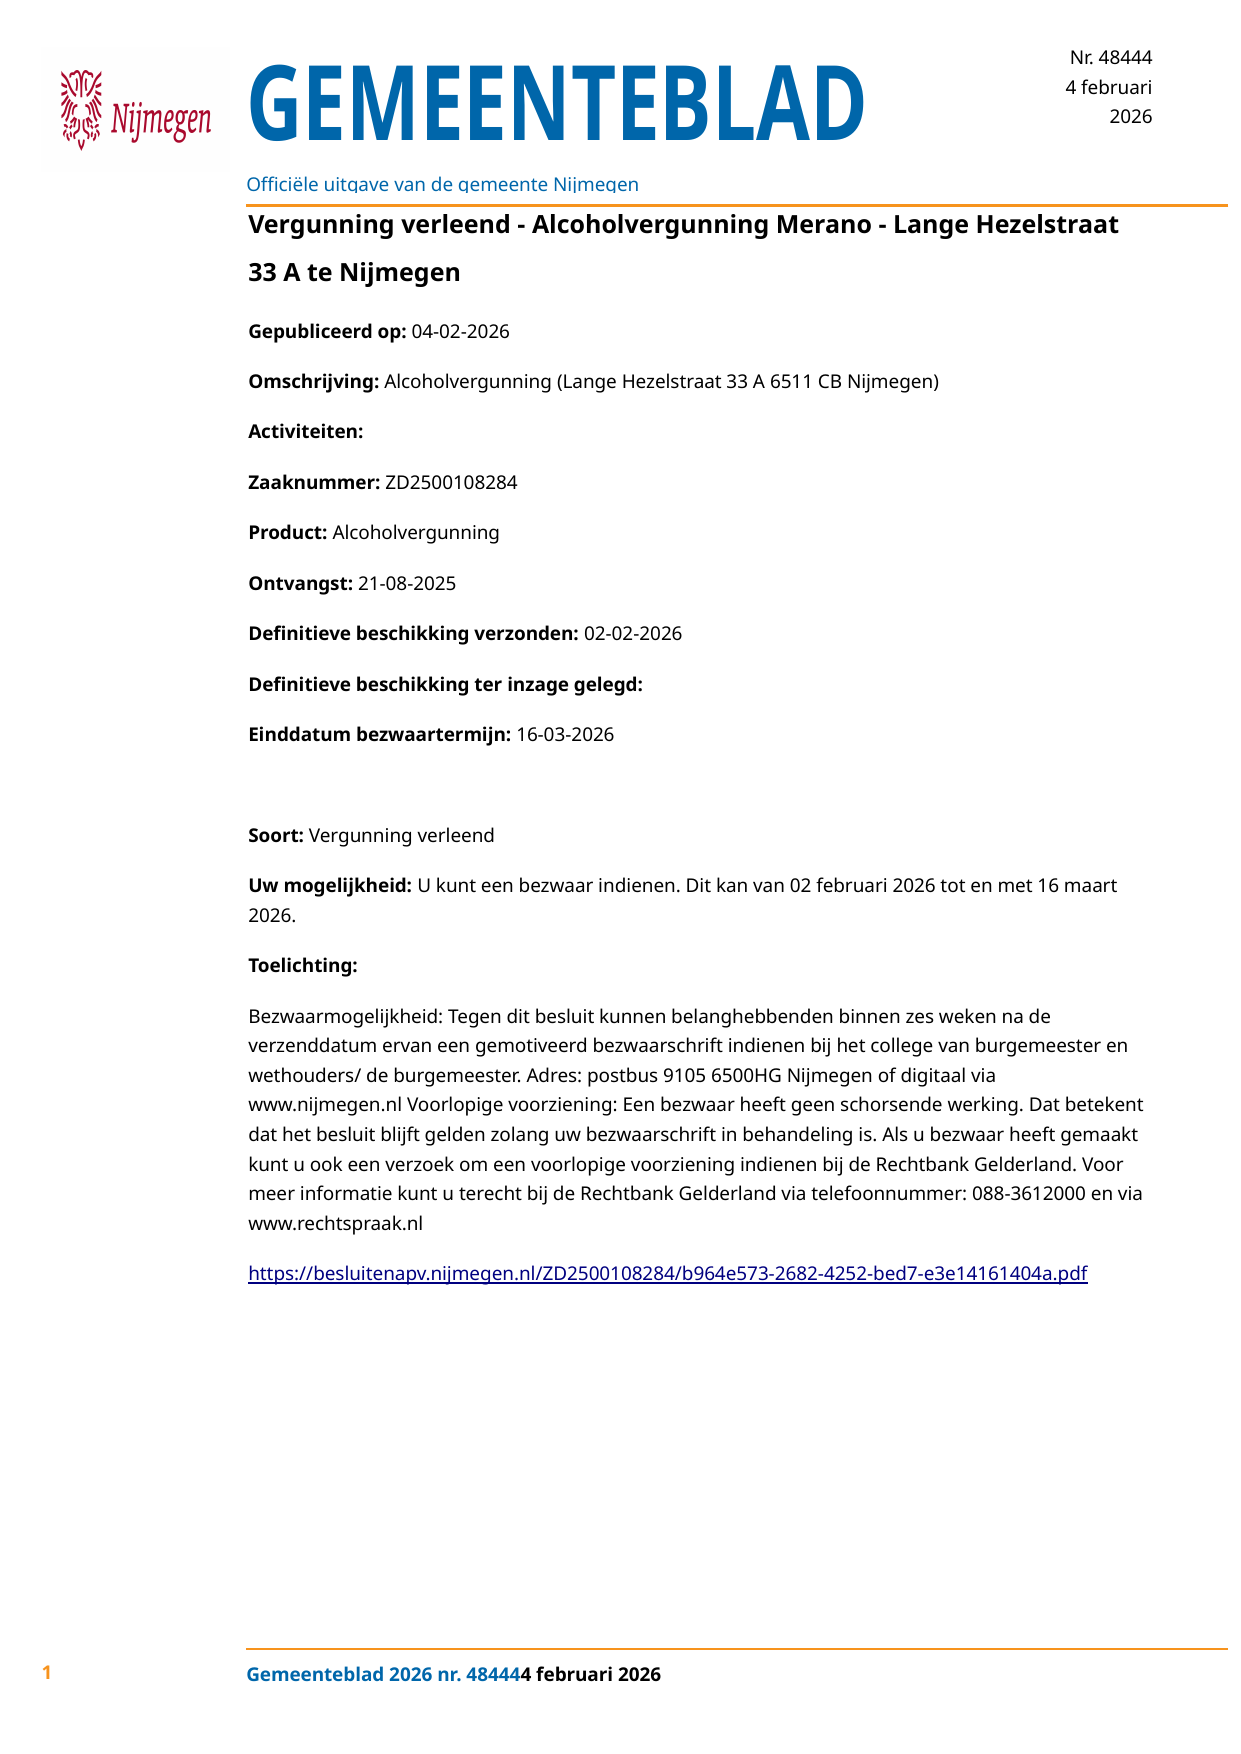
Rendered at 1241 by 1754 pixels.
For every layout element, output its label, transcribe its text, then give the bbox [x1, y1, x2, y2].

text Product: Alcoholvergunning [248, 519, 1152, 545]
text Soort: Vergunning verleend [248, 822, 1152, 848]
text Gepubliceerd op: 04-02-2026 [248, 318, 1152, 344]
text Toelichting: [248, 952, 1152, 978]
picture [41, 47, 231, 172]
text Omschrijving: Alcoholvergunning (Lange Hezelstraat 33 A 6511 CB Nijmegen) [248, 368, 1152, 394]
text Definitieve beschikking ter inzage gelegd: [248, 671, 1152, 697]
text Bezwaarmogelijkheid: Tegen dit besluit kunnen belanghebbenden binnen zes weken na de verzenddatum ervan een gemotiveerd bezwaarschrift indienen bij het college van burgemeester en wethouders/ de burgemeester. Adres: postbus 9105 6500HG Nijmegen of digitaal via www.nijmegen.nl Voorlopige voorziening: Een bezwaar heeft geen schorsende werking. Dat betekent dat het besluit blijft gelden zolang uw bezwaarschrift in behandeling is. Als u bezwaar heeft gemaakt kunt u ook een verzoek om een voorlopige voorziening indienen bij de Rechtbank Gelderland. Voor meer informatie kunt u terecht bij de Rechtbank Gelderland via telefoonnummer: 088-3612000 en via www.rechtspraak.nl [248, 1003, 1152, 1236]
text Definitieve beschikking verzonden: 02-02-2026 [248, 620, 1152, 646]
text Uw mogelijkheid: U kunt een bezwaar indienen. Dit kan van 02 februari 2026 tot en met 16 maart 2026. [248, 872, 1152, 928]
text Activiteiten: [248, 419, 1152, 444]
text Vergunning verleend - Alcoholvergunning Merano - Lange Hezelstraat 33 A te Nijmegen [248, 207, 1152, 288]
text https://besluitenapv.nijmegen.nl/ZD2500108284/b964e573-2682-4252-bed7-e3e14161404a.pdf [248, 1260, 1152, 1286]
text Zaaknummer: ZD2500108284 [248, 469, 1152, 495]
text Einddatum bezwaartermijn: 16-03-2026 [248, 721, 1152, 747]
text Ontvangst: 21-08-2025 [248, 570, 1152, 596]
